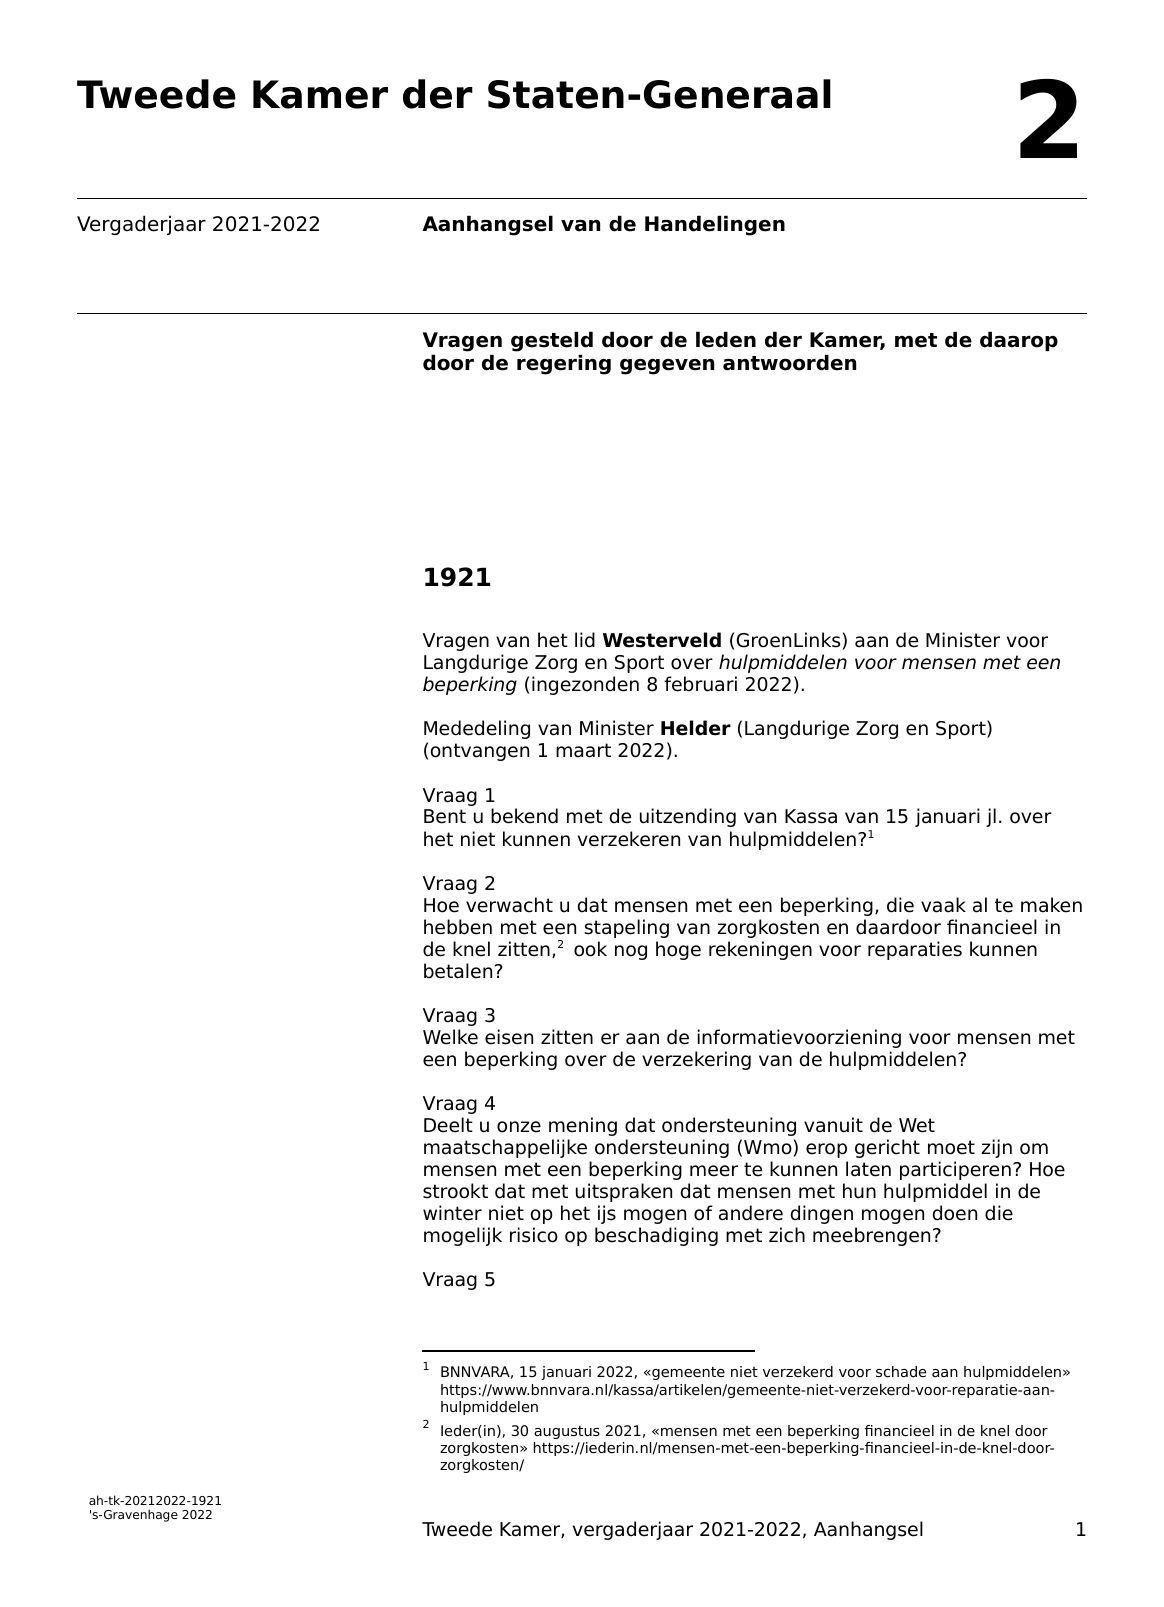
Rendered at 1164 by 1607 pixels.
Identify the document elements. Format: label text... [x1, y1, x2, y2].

text Welke eisen zitten er aan de informatievoorziening voor mensen met een beperking over de verzekering van de hulpmiddelen? [422, 1027, 1087, 1071]
text Vraag 1 [422, 784, 1087, 806]
text Vraag 3 [422, 1005, 1087, 1027]
text 's-Gravenhage 2022 [88, 1508, 323, 1522]
text Mededeling van Minister Helder (Langdurige Zorg en Sport) (ontvangen 1 maart 2022). [422, 718, 1087, 762]
text Deelt u onze mening dat ondersteuning vanuit de Wet maatschappelijke ondersteuning (Wmo) erop gericht moet zijn om mensen met een beperking meer te kunnen laten participeren? Hoe strookt dat met uitspraken dat mensen met hun hulpmiddel in de winter niet op het ijs mogen of andere dingen mogen doen die mogelijk risico op beschadiging met zich meebrengen? [422, 1115, 1087, 1247]
text Vraag 2 [422, 873, 1087, 894]
table_header Tweede Kamer der Staten-Generaal [77, 59, 886, 198]
text Vraag 4 [422, 1093, 1087, 1115]
text Vraag 5 [422, 1269, 1087, 1291]
table_cell [77, 314, 422, 375]
text Hoe verwacht u dat mensen met een beperking, die vaak al te maken hebben met een stapeling van zorgkosten en daardoor financieel in de knel zitten, ook nog hoge rekeningen voor reparaties kunnen betalen? [422, 894, 1087, 982]
text BNNVARA, 15 januari 2022, «gemeente niet verzekerd voor schade aan hulpmiddelen» https://www.bnnvara.nl/kassa/artikelen/gemeente-niet-verzekerd-voor-reparatie-aan-hulpmiddelen [422, 1360, 1087, 1416]
text Ieder(in), 30 augustus 2021, «mensen met een beperking financieel in de knel door zorgkosten» https://iederin.nl/mensen-met-een-beperking-financieel-in-de-knel-door-zorgkosten/ [422, 1418, 1087, 1474]
text Bent u bekend met de uitzending van Kassa van 15 januari jl. over het niet kunnen verzekeren van hulpmiddelen? [422, 806, 1087, 850]
table_cell Vragen gesteld door de leden der Kamer, met de daarop door de regering gegeven antwoorden [422, 314, 1087, 375]
table_cell Vergaderjaar 2021-2022 [77, 199, 422, 313]
text Vragen van het lid Westerveld (GroenLinks) aan de Minister voor Langdurige Zorg en Sport over hulpmiddelen voor mensen met een beperking (ingezonden 8 februari 2022). [422, 630, 1087, 696]
text 1921 [422, 563, 1087, 592]
table_cell Aanhangsel van de Handelingen [422, 199, 1087, 313]
text ah-tk-20212022-1921 [88, 1494, 323, 1508]
table_header 2 [886, 59, 1087, 198]
